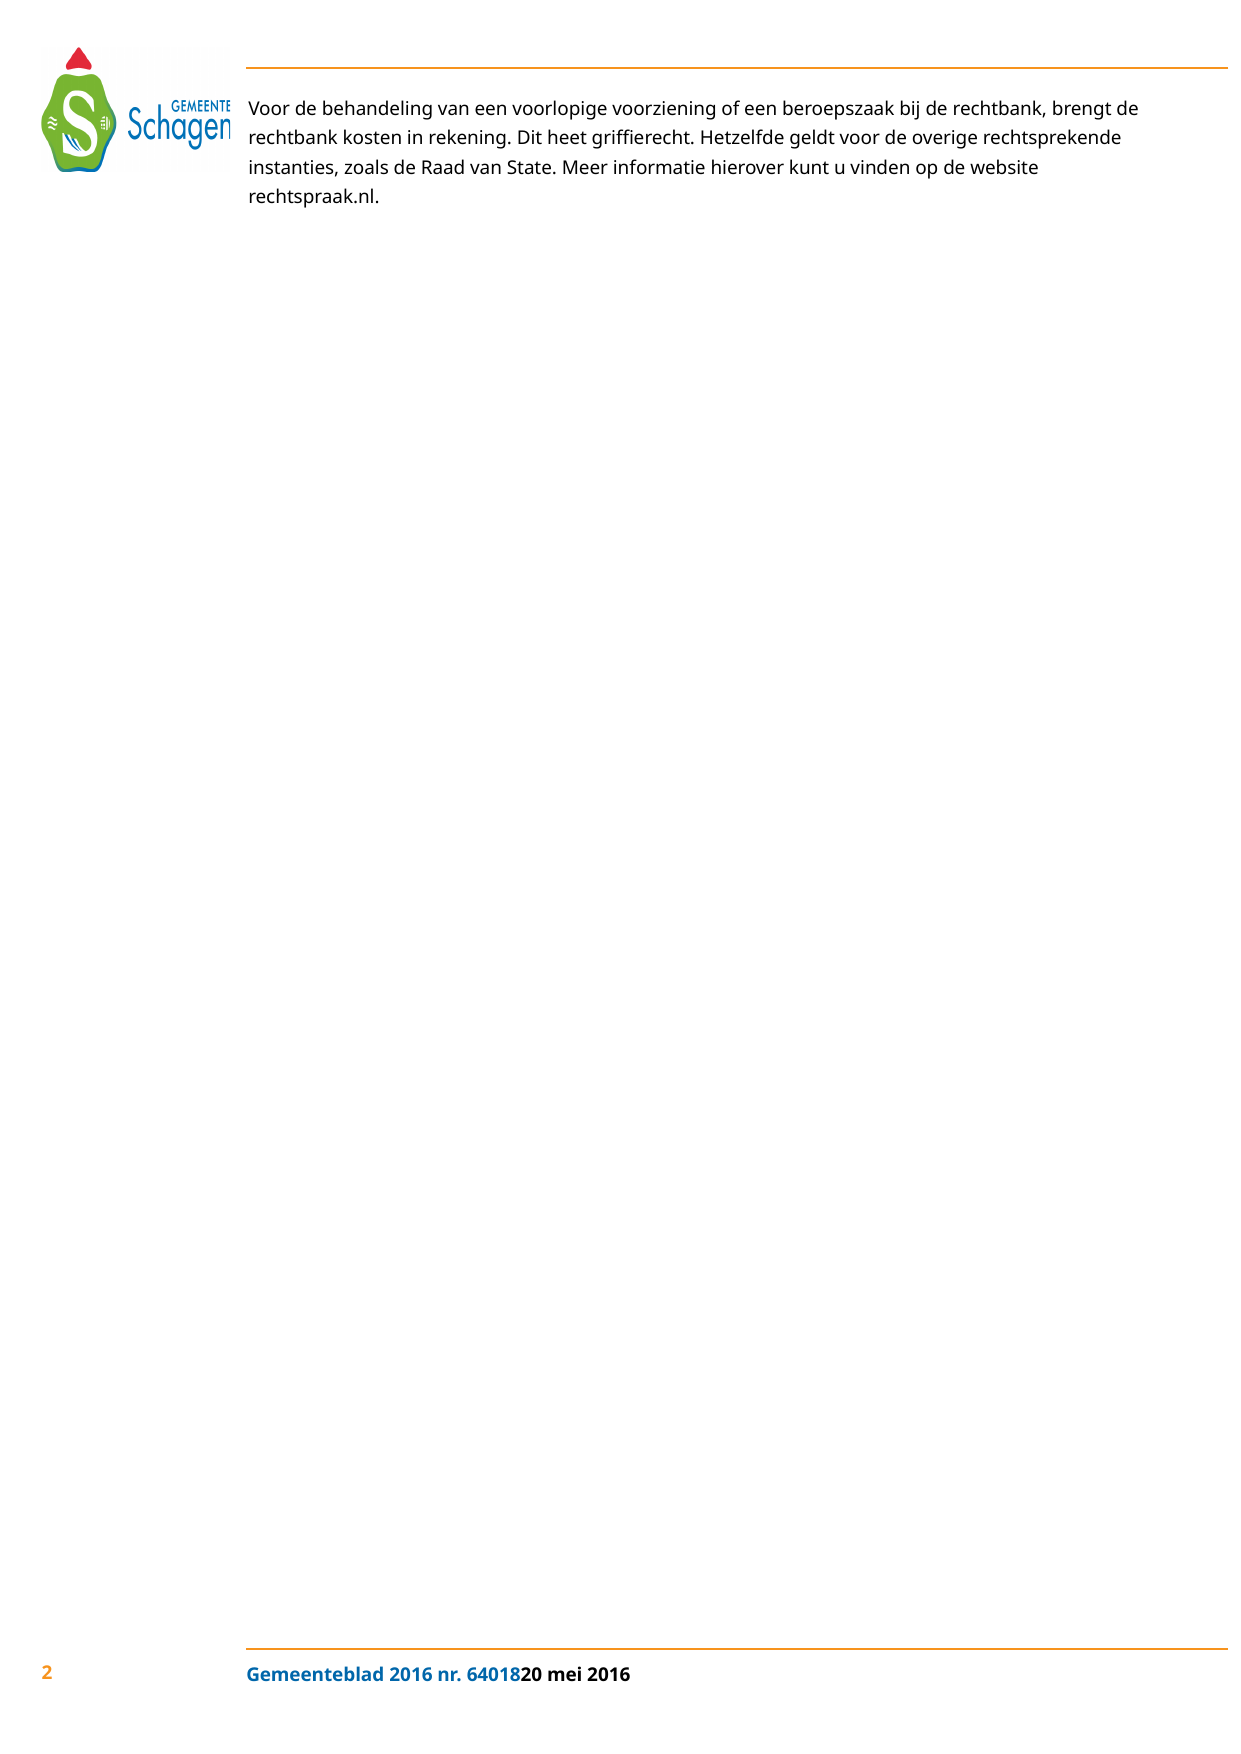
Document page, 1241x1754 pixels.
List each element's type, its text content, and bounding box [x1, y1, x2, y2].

text Voor de behandeling van een voorlopige voorziening of een beroepszaak bij de rechtbank, brengt de rechtbank kosten in rekening. Dit heet griffierecht. Hetzelfde geldt voor de overige rechtsprekende instanties, zoals de Raad van State. Meer informatie hierover kunt u vinden op de website rechtspraak.nl. [248, 95, 1152, 209]
picture [41, 47, 231, 172]
